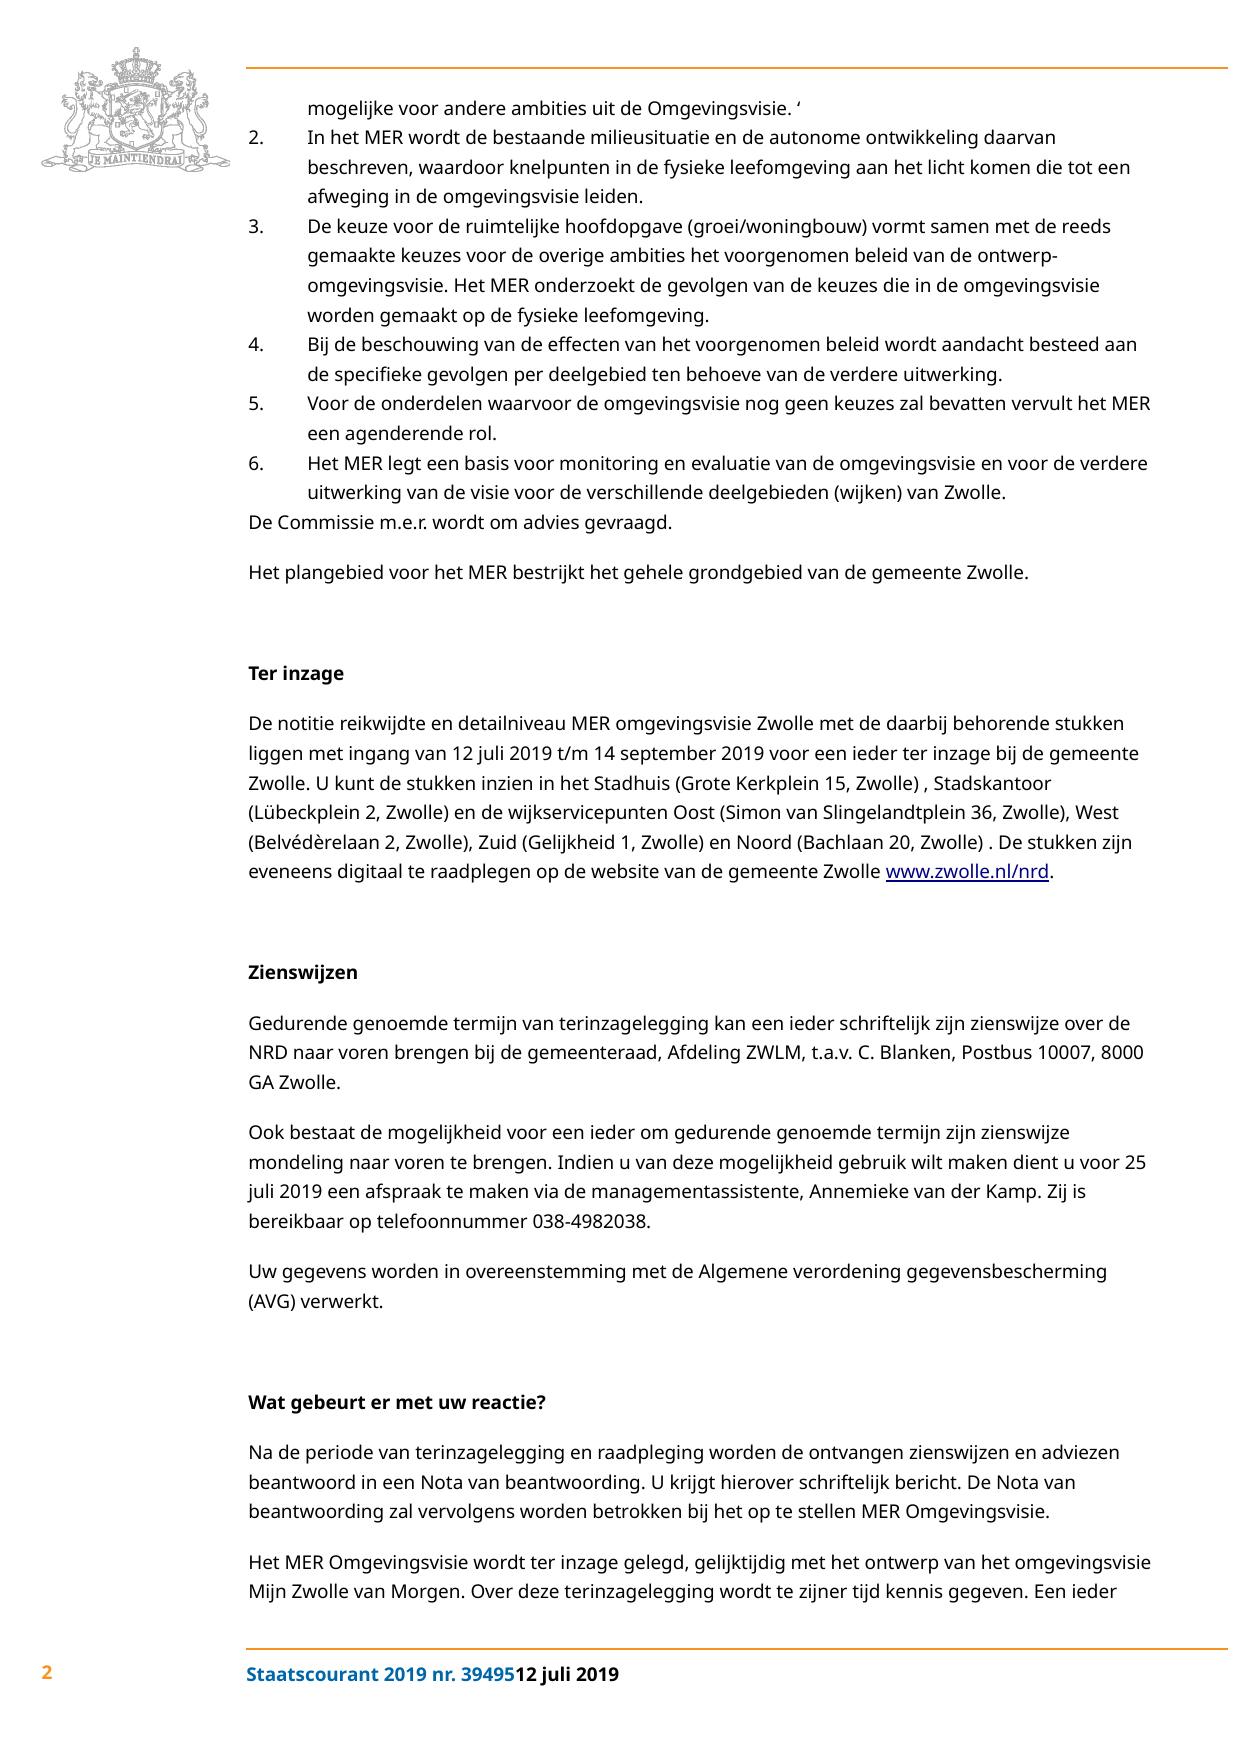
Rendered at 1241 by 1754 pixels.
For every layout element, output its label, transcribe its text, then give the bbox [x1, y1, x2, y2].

text Uw gegevens worden in overeenstemming met de Algemene verordening gegevensbescherming (AVG) verwerkt. [248, 1258, 1152, 1314]
text Na de periode van terinzagelegging en raadpleging worden de ontvangen zienswijzen en adviezen beantwoord in een Nota van beantwoording. U krijgt hierover schriftelijk bericht. De Nota van beantwoording zal vervolgens worden betrokken bij het op te stellen MER Omgevingsvisie. [248, 1439, 1152, 1524]
list mogelijke voor andere ambities uit de Omgevingsvisie. ‘ [248, 95, 1152, 121]
list Het MER legt een basis voor monitoring en evaluatie van de omgevingsvisie en voor de verdere uitwerking van de visie voor de verschillende deelgebieden (wijken) van Zwolle. [248, 450, 1152, 505]
picture [41, 47, 231, 172]
text Gedurende genoemde termijn van terinzagelegging kan een ieder schriftelijk zijn zienswijze over de NRD naar voren brengen bij de gemeenteraad, Afdeling ZWLM, t.a.v. C. Blanken, Postbus 10007, 8000 GA Zwolle. [248, 1010, 1152, 1095]
list In het MER wordt de bestaande milieusituatie en de autonome ontwikkeling daarvan beschreven, waardoor knelpunten in de fysieke leefomgeving aan het licht komen die tot een afweging in de omgevingsvisie leiden. [248, 124, 1152, 209]
list De keuze voor de ruimtelijke hoofdopgave (groei/woningbouw) vormt samen met de reeds gemaakte keuzes voor de overige ambities het voorgenomen beleid van de ontwerp-omgevingsvisie. Het MER onderzoekt de gevolgen van de keuzes die in de omgevingsvisie worden gemaakt op de fysieke leefomgeving. [248, 213, 1152, 328]
text De Commissie m.e.r. wordt om advies gevraagd. [248, 509, 1152, 535]
text De notitie reikwijdte en detailniveau MER omgevingsvisie Zwolle met de daarbij behorende stukken liggen met ingang van 12 juli 2019 t/m 14 september 2019 voor een ieder ter inzage bij de gemeente Zwolle. U kunt de stukken inzien in het Stadhuis (Grote Kerkplein 15, Zwolle) , Stadskantoor (Lübeckplein 2, Zwolle) en de wijkservicepunten Oost (Simon van Slingelandtplein 36, Zwolle), West (Belvédèrelaan 2, Zwolle), Zuid (Gelijkheid 1, Zwolle) en Noord (Bachlaan 20, Zwolle) . De stukken zijn eveneens digitaal te raadplegen op de website van de gemeente Zwolle www.zwolle.nl/nrd. [248, 711, 1152, 884]
text Het MER Omgevingsvisie wordt ter inzage gelegd, gelijktijdig met het ontwerp van het omgevingsvisie Mijn Zwolle van Morgen. Over deze terinzagelegging wordt te zijner tijd kennis gegeven. Een ieder [248, 1549, 1152, 1604]
text Zienswijzen [248, 959, 1152, 985]
text Wat gebeurt er met uw reactie? [248, 1389, 1152, 1415]
text Het plangebied voor het MER bestrijkt het gehele grondgebied van de gemeente Zwolle. [248, 559, 1152, 585]
text Ook bestaat de mogelijkheid voor een ieder om gedurende genoemde termijn zijn zienswijze mondeling naar voren te brengen. Indien u van deze mogelijkheid gebruik wilt maken dient u voor 25 juli 2019 een afspraak te maken via de managementassistente, Annemieke van der Kamp. Zij is bereikbaar op telefoonnummer 038-4982038. [248, 1119, 1152, 1234]
list Bij de beschouwing van de effecten van het voorgenomen beleid wordt aandacht besteed aan de specifieke gevolgen per deelgebied ten behoeve van de verdere uitwerking. [248, 331, 1152, 387]
list Voor de onderdelen waarvoor de omgevingsvisie nog geen keuzes zal bevatten vervult het MER een agenderende rol. [248, 391, 1152, 446]
text Ter inzage [248, 660, 1152, 686]
